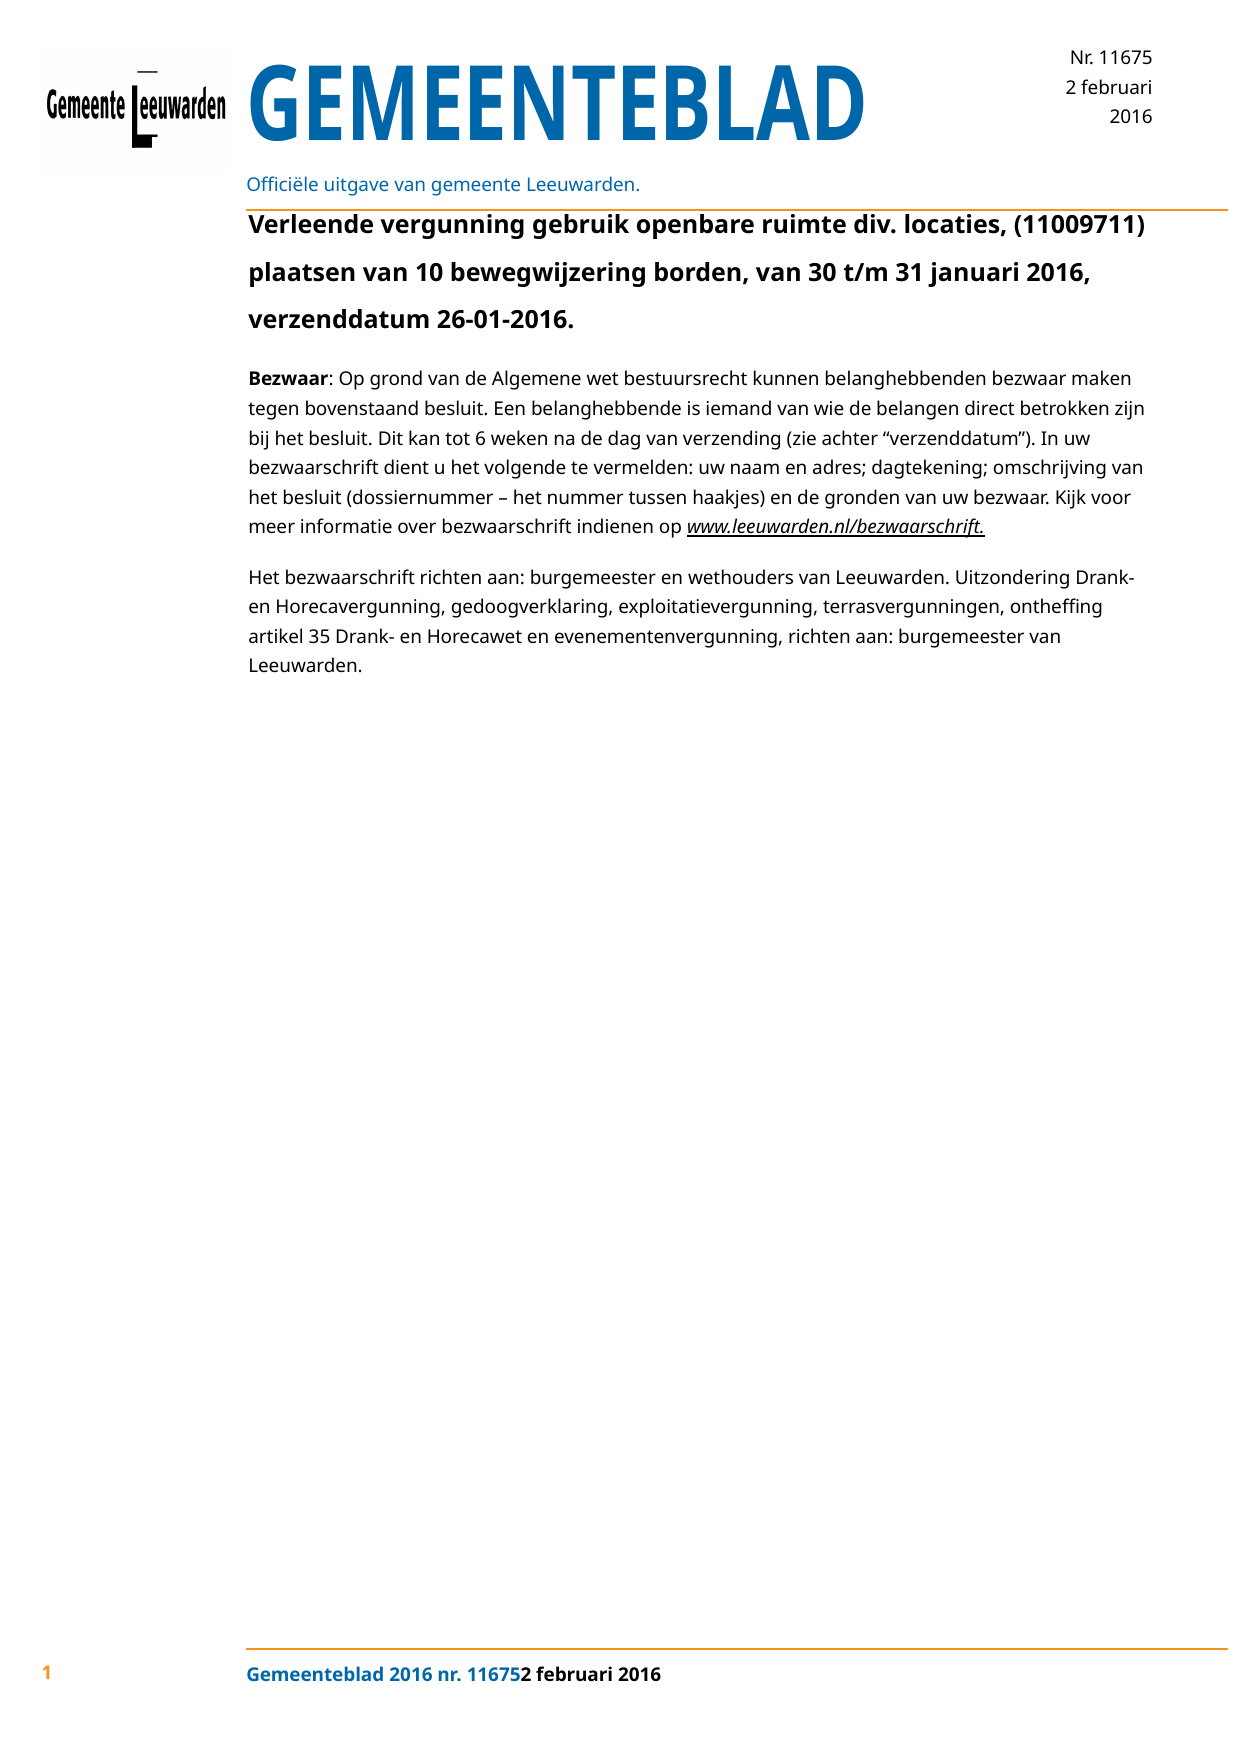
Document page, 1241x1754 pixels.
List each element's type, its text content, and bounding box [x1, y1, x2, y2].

text Verleende vergunning gebruik openbare ruimte div. locaties, (11009711) plaatsen van 10 bewegwijzering borden, van 30 t/m 31 januari 2016, verzenddatum 26-01-2016. [248, 211, 1152, 336]
picture [41, 47, 231, 172]
text Het bezwaarschrift richten aan: burgemeester en wethouders van Leeuwarden. Uitzondering Drank- en Horecavergunning, gedoogverklaring, exploitatievergunning, terrasvergunningen, ontheffing artikel 35 Drank- en Horecawet en evenementenvergunning, richten aan: burgemeester van Leeuwarden. [248, 564, 1152, 678]
text Bezwaar: Op grond van de Algemene wet bestuursrecht kunnen belanghebbenden bezwaar maken tegen bovenstaand besluit. Een belanghebbende is iemand van wie de belangen direct betrokken zijn bij het besluit. Dit kan tot 6 weken na de dag van verzending (zie achter “verzenddatum”). In uw bezwaarschrift dient u het volgende te vermelden: uw naam en adres; dagtekening; omschrijving van het besluit (dossiernummer – het nummer tussen haakjes) en de gronden van uw bezwaar. Kijk voor meer informatie over bezwaarschrift indienen op www.leeuwarden.nl/bezwaarschrift. [248, 366, 1152, 539]
